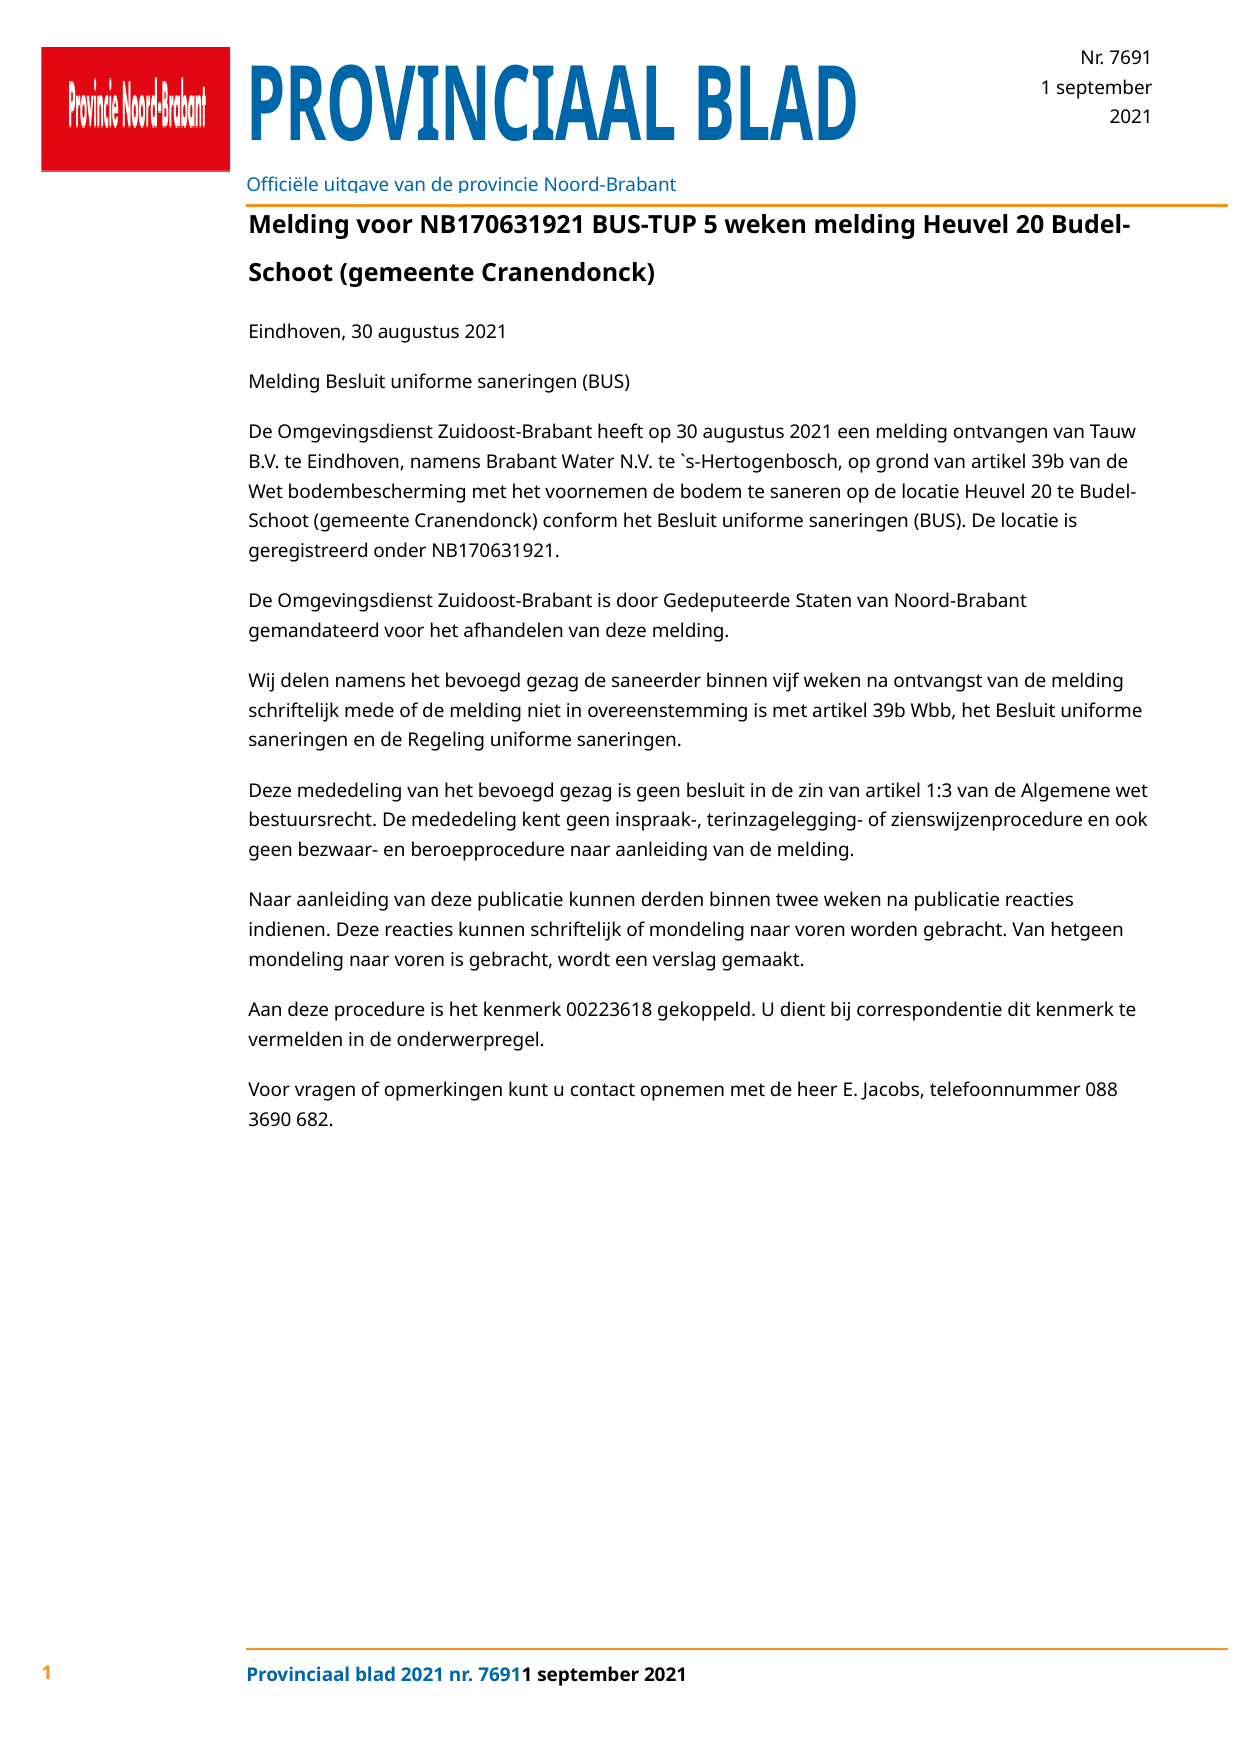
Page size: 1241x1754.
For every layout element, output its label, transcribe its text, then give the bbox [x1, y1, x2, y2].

text Eindhoven, 30 augustus 2021 [248, 318, 1152, 344]
text Melding Besluit uniforme saneringen (BUS) [248, 368, 1152, 394]
text De Omgevingsdienst Zuidoost-Brabant is door Gedeputeerde Staten van Noord-Brabant gemandateerd voor het afhandelen van deze melding. [248, 587, 1152, 643]
text Aan deze procedure is het kenmerk 00223618 gekoppeld. U dient bij correspondentie dit kenmerk te vermelden in de onderwerpregel. [248, 996, 1152, 1052]
text Deze mededeling van het bevoegd gezag is geen besluit in de zin van artikel 1:3 van de Algemene wet bestuursrecht. De mededeling kent geen inspraak-, terinzagelegging- of zienswijzenprocedure en ook geen bezwaar- en beroepprocedure naar aanleiding van de melding. [248, 777, 1152, 862]
text Melding voor NB170631921 BUS-TUP 5 weken melding Heuvel 20 Budel-Schoot (gemeente Cranendonck) [248, 207, 1152, 288]
text Voor vragen of opmerkingen kunt u contact opnemen met de heer E. Jacobs, telefoonnummer 088 3690 682. [248, 1076, 1152, 1132]
text De Omgevingsdienst Zuidoost-Brabant heeft op 30 augustus 2021 een melding ontvangen van Tauw B.V. te Eindhoven, namens Brabant Water N.V. te `s-Hertogenbosch, op grond van artikel 39b van de Wet bodembescherming met het voornemen de bodem te saneren op de locatie Heuvel 20 te Budel-Schoot (gemeente Cranendonck) conform het Besluit uniforme saneringen (BUS). De locatie is geregistreerd onder NB170631921. [248, 419, 1152, 563]
text Wij delen namens het bevoegd gezag de saneerder binnen vijf weken na ontvangst van de melding schriftelijk mede of de melding niet in overeenstemming is met artikel 39b Wbb, het Besluit uniforme saneringen en de Regeling uniforme saneringen. [248, 667, 1152, 752]
picture [41, 47, 231, 172]
text Naar aanleiding van deze publicatie kunnen derden binnen twee weken na publicatie reacties indienen. Deze reacties kunnen schriftelijk of mondeling naar voren worden gebracht. Van hetgeen mondeling naar voren is gebracht, wordt een verslag gemaakt. [248, 887, 1152, 972]
